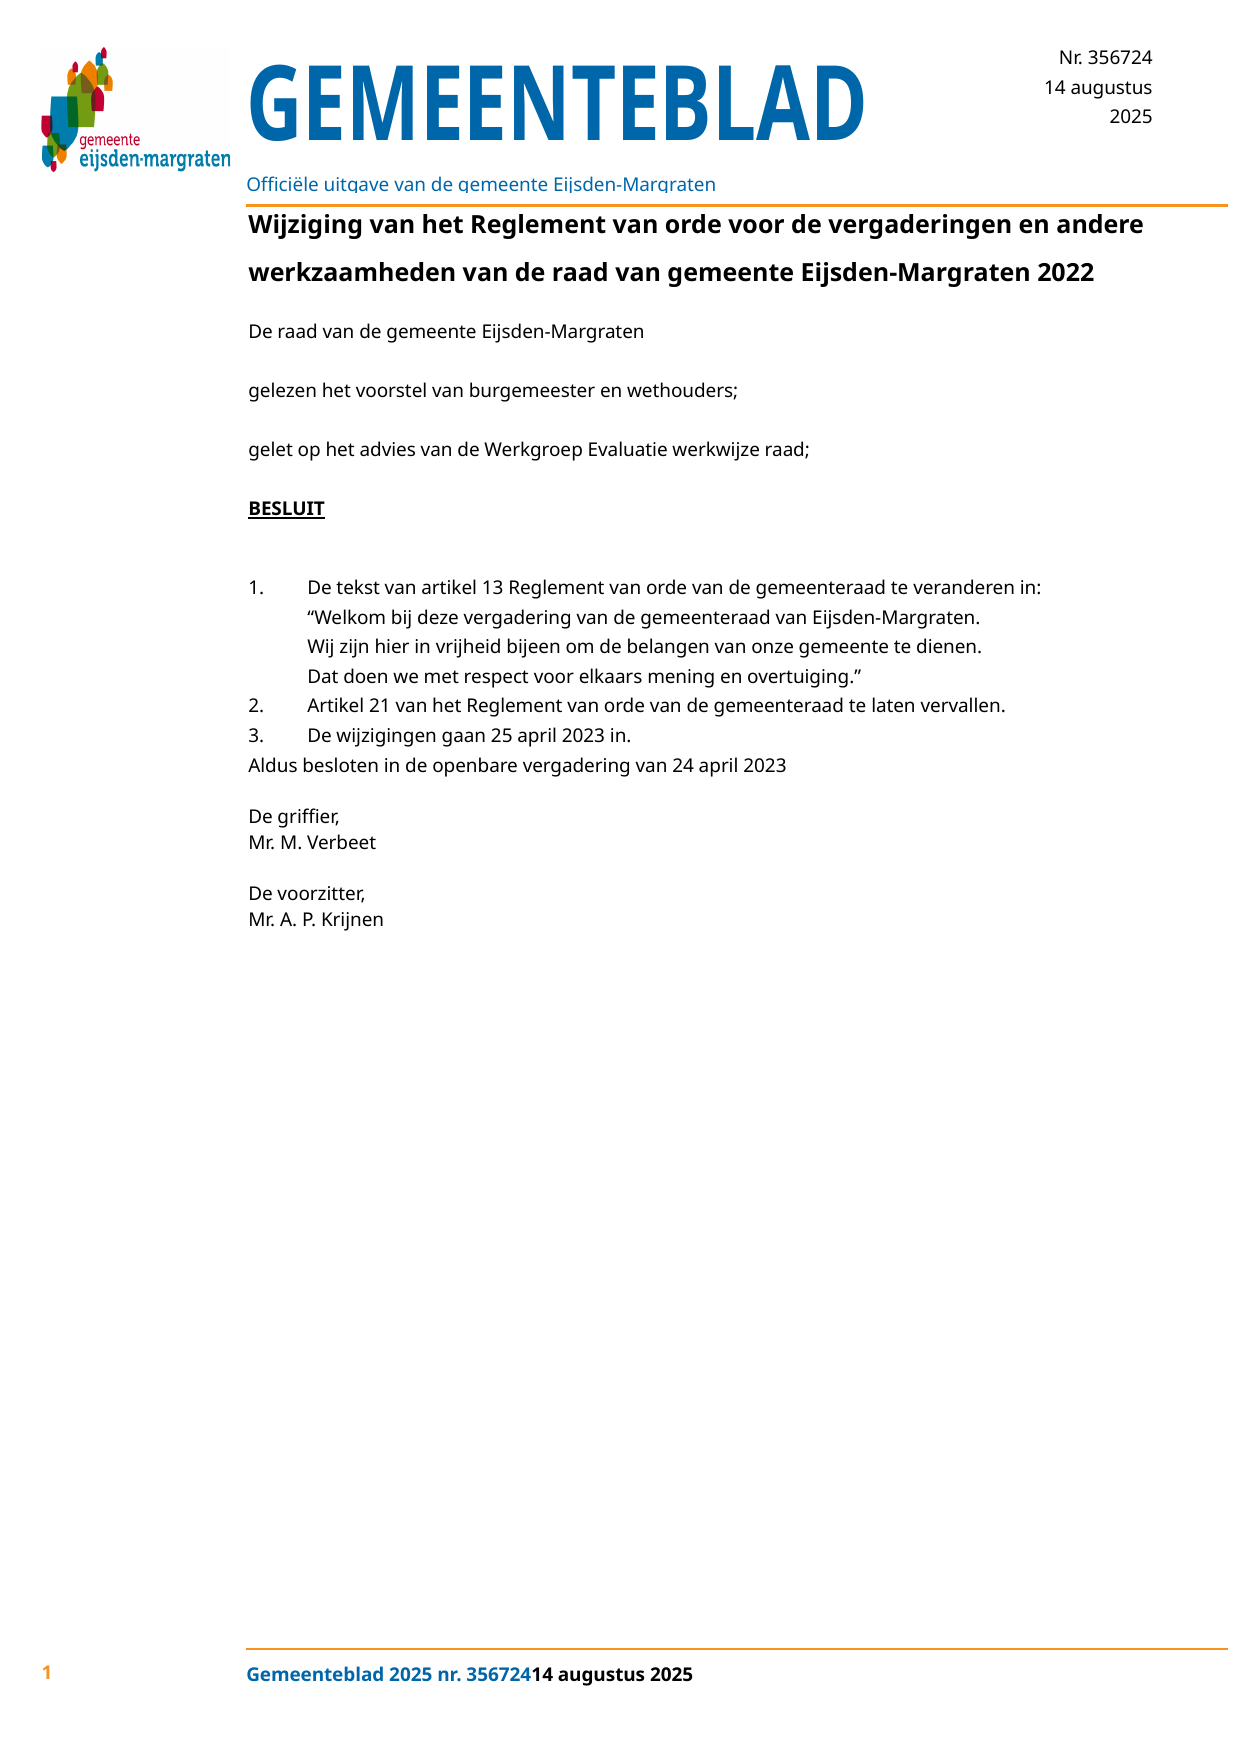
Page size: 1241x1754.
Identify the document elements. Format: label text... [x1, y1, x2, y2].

text Wijziging van het Reglement van orde voor de vergaderingen en andere werkzaamheden van de raad van gemeente Eijsden-Margraten 2022 [248, 207, 1152, 288]
list De tekst van artikel 13 Reglement van orde van de gemeenteraad te veranderen in: [248, 574, 1152, 600]
picture [41, 47, 231, 172]
text Aldus besloten in de openbare vergadering van 24 april 2023 [248, 752, 1152, 777]
text gelet op het advies van de Werkgroep Evaluatie werkwijze raad; [248, 436, 1152, 462]
text Mr. A. P. Krijnen [248, 906, 1152, 932]
text De voorzitter, [248, 880, 1152, 906]
text De griffier, [248, 803, 1152, 829]
text De raad van de gemeente Eijsden-Margraten [248, 318, 1152, 344]
text Mr. M. Verbeet [248, 829, 1152, 855]
list Artikel 21 van het Reglement van orde van de gemeenteraad te laten vervallen. [248, 693, 1152, 718]
list Wij zijn hier in vrijheid bijeen om de belangen van onze gemeente te dienen. [248, 633, 1152, 659]
list “Welkom bij deze vergadering van de gemeenteraad van Eijsden-Margraten. [248, 604, 1152, 629]
list Dat doen we met respect voor elkaars mening en overtuiging.” [248, 663, 1152, 689]
list De wijzigingen gaan 25 april 2023 in. [248, 722, 1152, 748]
text gelezen het voorstel van burgemeester en wethouders; [248, 377, 1152, 403]
text BESLUIT [248, 495, 1152, 521]
